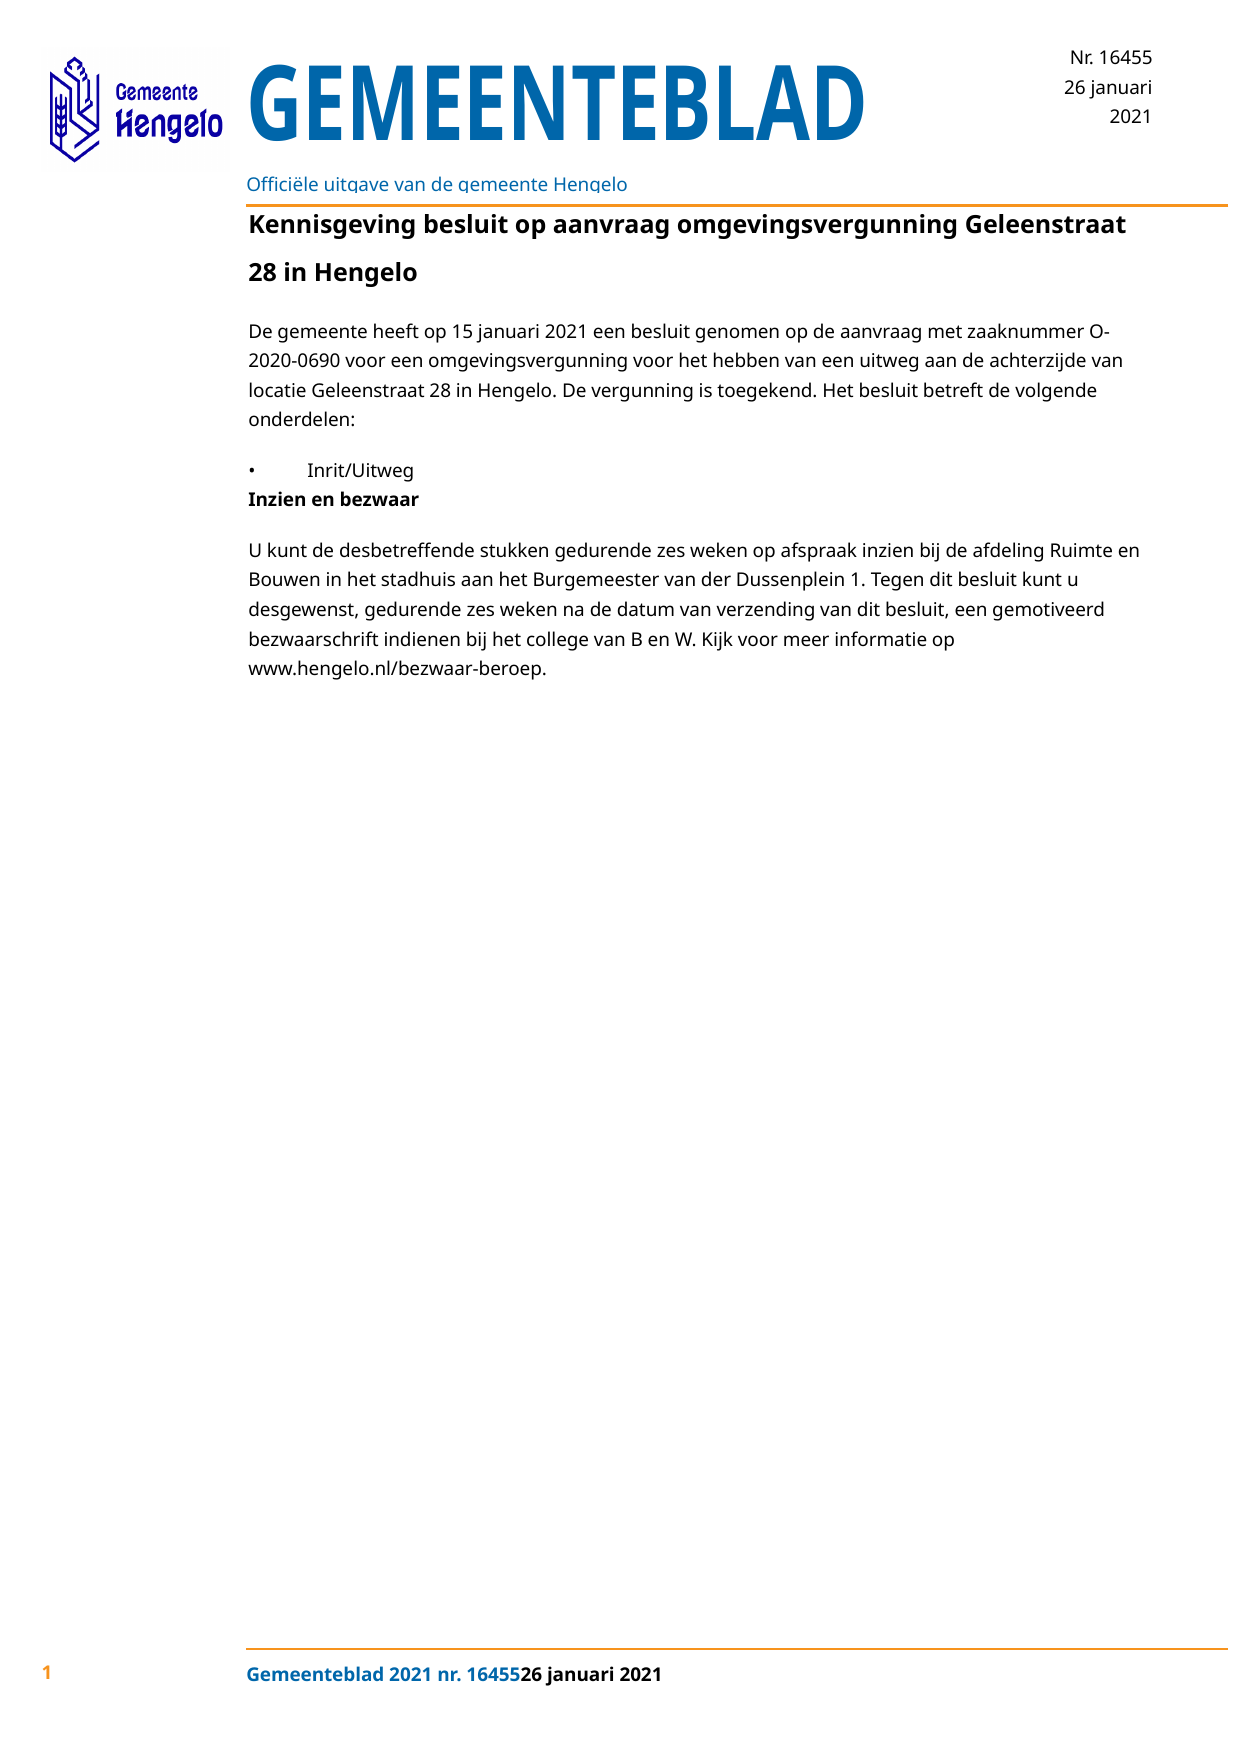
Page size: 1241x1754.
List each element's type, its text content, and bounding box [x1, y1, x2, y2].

text Kennisgeving besluit op aanvraag omgevingsvergunning Geleenstraat 28 in Hengelo [248, 207, 1152, 288]
text Inzien en bezwaar [248, 487, 1152, 512]
picture [41, 47, 231, 172]
text U kunt de desbetreffende stukken gedurende zes weken op afspraak inzien bij de afdeling Ruimte en Bouwen in het stadhuis aan het Burgemeester van der Dussenplein 1. Tegen dit besluit kunt u desgewenst, gedurende zes weken na de datum van verzending van dit besluit, een gemotiveerd bezwaarschrift indienen bij het college van B en W. Kijk voor meer informatie op www.hengelo.nl/bezwaar-beroep. [248, 537, 1152, 681]
text De gemeente heeft op 15 januari 2021 een besluit genomen op de aanvraag met zaaknummer O-2020-0690 voor een omgevingsvergunning voor het hebben van een uitweg aan de achterzijde van locatie Geleenstraat 28 in Hengelo. De vergunning is toegekend. Het besluit betreft de volgende onderdelen: [248, 318, 1152, 432]
list Inrit/Uitweg [248, 457, 1152, 483]
